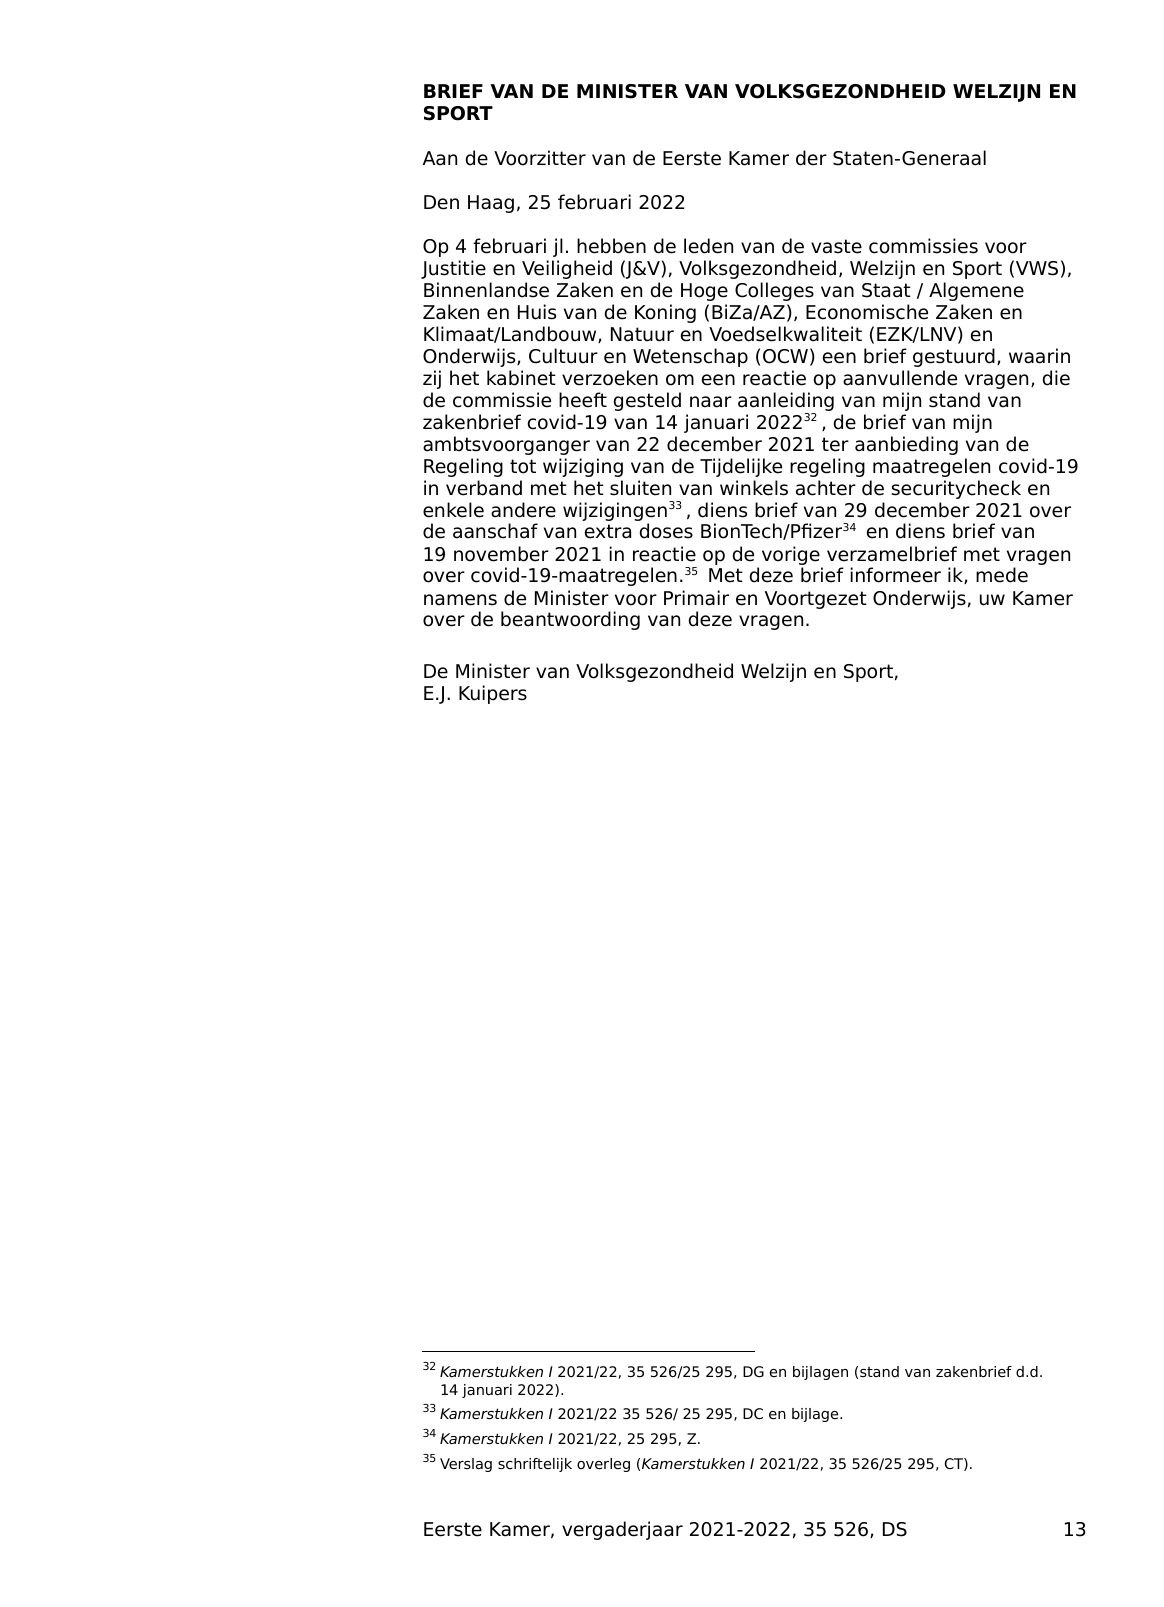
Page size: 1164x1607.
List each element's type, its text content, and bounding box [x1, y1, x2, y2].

text Op 4 februari jl. hebben de leden van de vaste commissies voor Justitie en Veiligheid (J&V), Volksgezondheid, Welzijn en Sport (VWS), Binnenlandse Zaken en de Hoge Colleges van Staat / Algemene Zaken en Huis van de Koning (BiZa/AZ), Economische Zaken en Klimaat/Landbouw, Natuur en Voedselkwaliteit (EZK/LNV) en Onderwijs, Cultuur en Wetenschap (OCW) een brief gestuurd, waarin zij het kabinet verzoeken om een reactie op aanvullende vragen, die de commissie heeft gesteld naar aanleiding van mijn stand van zakenbrief covid-19 van 14 januari 2022, de brief van mijn ambtsvoorganger van 22 december 2021 ter aanbieding van de Regeling tot wijziging van de Tijdelijke regeling maatregelen covid-19 in verband met het sluiten van winkels achter de securitycheck en enkele andere wijzigingen, diens brief van 29 december 2021 over de aanschaf van extra doses BionTech/Pfizer en diens brief van 19 november 2021 in reactie op de vorige verzamelbrief met vragen over covid-19-maatregelen. Met deze brief informeer ik, mede namens de Minister voor Primair en Voortgezet Onderwijs, uw Kamer over de beantwoording van deze vragen. [422, 236, 1087, 631]
text Verslag schriftelijk overleg (Kamerstukken I 2021/22, 35 526/25 295, CT). [422, 1452, 1087, 1474]
text Aan de Voorzitter van de Eerste Kamer der Staten-Generaal [422, 147, 1087, 169]
text Kamerstukken I 2021/22 35 526/ 25 295, DC en bijlage. [422, 1402, 1087, 1424]
text Kamerstukken I 2021/22, 35 526/25 295, DG en bijlagen (stand van zakenbrief d.d. 14 januari 2022). [422, 1360, 1087, 1399]
text De Minister van Volksgezondheid Welzijn en Sport, E.J. Kuipers [422, 661, 1087, 705]
text Den Haag, 25 februari 2022 [422, 192, 1087, 213]
subtitle BRIEF VAN DE MINISTER VAN VOLKSGEZONDHEID WELZIJN EN SPORT [422, 81, 1087, 125]
text Kamerstukken I 2021/22, 25 295, Z. [422, 1427, 1087, 1449]
